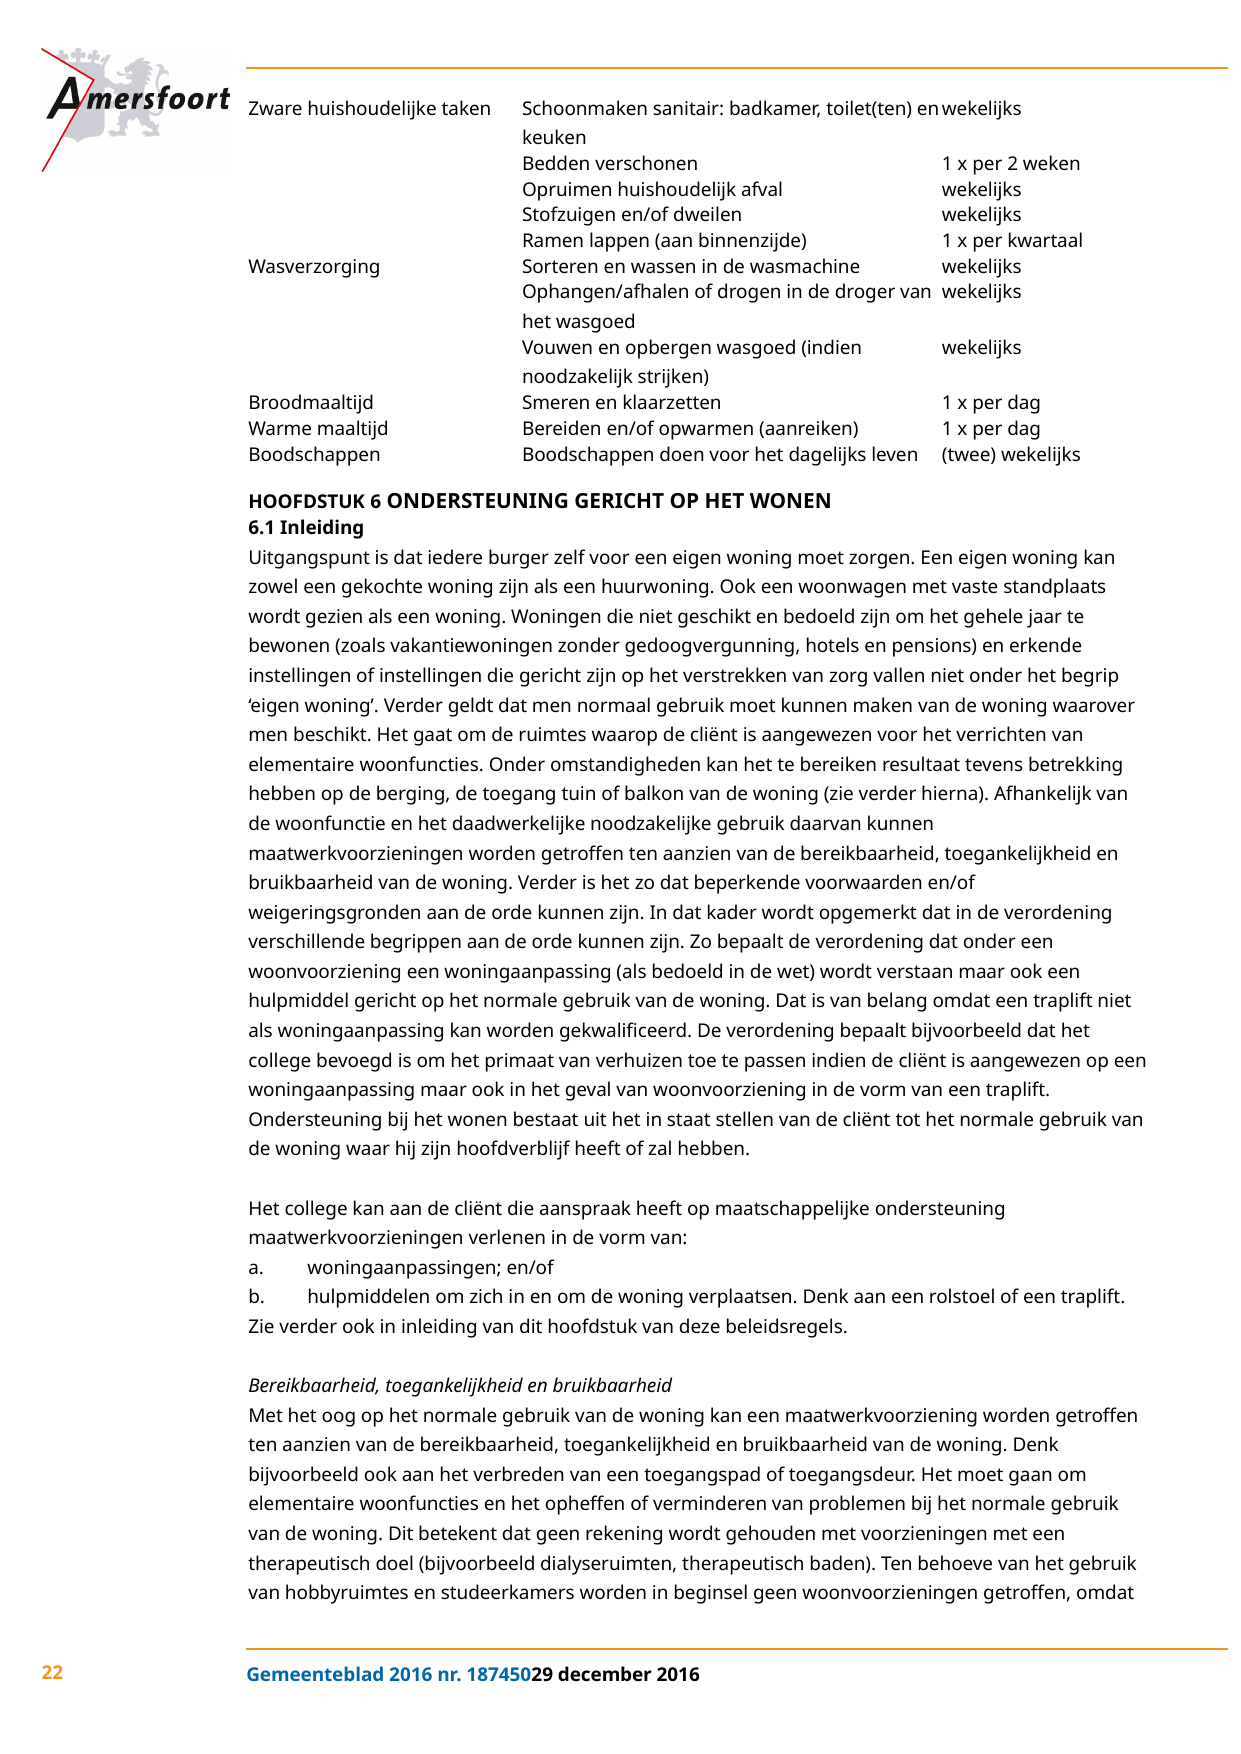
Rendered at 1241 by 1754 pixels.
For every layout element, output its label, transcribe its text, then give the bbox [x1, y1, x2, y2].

picture [41, 47, 231, 172]
table_cell [248, 150, 522, 176]
text HOOFDSTUK 6 ONDERSTEUNING GERICHT OP HET WONEN [248, 486, 1152, 514]
text Uitgangspunt is dat iedere burger zelf voor een eigen woning moet zorgen. Een eigen woning kan zowel een gekochte woning zijn als een huurwoning. Ook een woonwagen met vaste standplaats wordt gezien als een woning. Woningen die niet geschikt en bedoeld zijn om het gehele jaar te bewonen (zoals vakantiewoningen zonder gedoogvergunning, hotels en pensions) en erkende instellingen of instellingen die gericht zijn op het verstrekken van zorg vallen niet onder het begrip ‘eigen woning’. Verder geldt dat men normaal gebruik moet kunnen maken van de woning waarover men beschikt. Het gaat om de ruimtes waarop de cliënt is aangewezen voor het verrichten van elementaire woonfuncties. Onder omstandigheden kan het te bereiken resultaat tevens betrekking hebben op de berging, de toegang tuin of balkon van de woning (zie verder hierna). Afhankelijk van de woonfunctie en het daadwerkelijke noodzakelijke gebruik daarvan kunnen maatwerkvoorzieningen worden getroffen ten aanzien van de bereikbaarheid, toegankelijkheid en bruikbaarheid van de woning. Verder is het zo dat beperkende voorwaarden en/of weigeringsgronden aan de orde kunnen zijn. In dat kader wordt opgemerkt dat in de verordening verschillende begrippen aan de orde kunnen zijn. Zo bepaalt de verordening dat onder een woonvoorziening een woningaanpassing (als bedoeld in de wet) wordt verstaan maar ook een hulpmiddel gericht op het normale gebruik van de woning. Dat is van belang omdat een traplift niet als woningaanpassing kan worden gekwalificeerd. De verordening bepaalt bijvoorbeeld dat het college bevoegd is om het primaat van verhuizen toe te passen indien de cliënt is aangewezen op een woningaanpassing maar ook in het geval van woonvoorziening in de vorm van een traplift. Ondersteuning bij het wonen bestaat uit het in staat stellen van de cliënt tot het normale gebruik van de woning waar hij zijn hoofdverblijf heeft of zal hebben. [248, 544, 1152, 1161]
table_cell (twee) wekelijks [942, 441, 1152, 467]
table_cell wekelijks [942, 202, 1152, 227]
list woningaanpassingen; en/of [248, 1254, 1152, 1279]
table_cell Sorteren en wassen in de wasmachine [522, 253, 942, 279]
table_cell Broodmaaltijd [248, 389, 522, 415]
table_cell Ophangen/afhalen of drogen in de droger van het wasgoed [522, 279, 942, 334]
table_cell wekelijks [942, 95, 1152, 150]
table_cell Vouwen en opbergen wasgoed (indien noodzakelijk strijken) [522, 334, 942, 389]
table_cell wekelijks [942, 334, 1152, 389]
table_cell 1 x per dag [942, 415, 1152, 441]
table_cell wekelijks [942, 176, 1152, 202]
text Met het oog op het normale gebruik van de woning kan een maatwerkvoorziening worden getroffen ten aanzien van de bereikbaarheid, toegankelijkheid en bruikbaarheid van de woning. Denk bijvoorbeeld ook aan het verbreden van een toegangspad of toegangsdeur. Het moet gaan om elementaire woonfuncties en het opheffen of verminderen van problemen bij het normale gebruik van de woning. Dit betekent dat geen rekening wordt gehouden met voorzieningen met een therapeutisch doel (bijvoorbeeld dialyseruimten, therapeutisch baden). Ten behoeve van het gebruik van hobbyruimtes en studeerkamers worden in beginsel geen woonvoorzieningen getroffen, omdat [248, 1402, 1152, 1605]
text Bereikbaarheid, toegankelijkheid en bruikbaarheid [248, 1372, 1152, 1398]
text Het college kan aan de cliënt die aanspraak heeft op maatschappelijke ondersteuning maatwerkvoorzieningen verlenen in de vorm van: [248, 1195, 1152, 1250]
list hulpmiddelen om zich in en om de woning verplaatsen. Denk aan een rolstoel of een traplift. [248, 1283, 1152, 1309]
table_cell Wasverzorging [248, 253, 522, 279]
table_cell [248, 227, 522, 253]
table_cell Bedden verschonen [522, 150, 942, 176]
table_cell Ramen lappen (aan binnenzijde) [522, 227, 942, 253]
text Zie verder ook in inleiding van dit hoofdstuk van deze beleidsregels. [248, 1313, 1152, 1339]
text 6.1 Inleiding [248, 514, 1152, 540]
table_cell [248, 202, 522, 227]
table_cell Smeren en klaarzetten [522, 389, 942, 415]
table_cell Boodschappen doen voor het dagelijks leven [522, 441, 942, 467]
table_cell Bereiden en/of opwarmen (aanreiken) [522, 415, 942, 441]
table_cell 1 x per kwartaal [942, 227, 1152, 253]
table_cell Schoonmaken sanitair: badkamer, toilet(ten) en keuken [522, 95, 942, 150]
table_cell 1 x per dag [942, 389, 1152, 415]
table_cell Stofzuigen en/of dweilen [522, 202, 942, 227]
table_cell [248, 176, 522, 202]
table_cell [248, 334, 522, 389]
table_cell 1 x per 2 weken [942, 150, 1152, 176]
table_cell Opruimen huishoudelijk afval [522, 176, 942, 202]
table_cell wekelijks [942, 253, 1152, 279]
table_cell [248, 279, 522, 334]
table_cell Warme maaltijd [248, 415, 522, 441]
table_cell Boodschappen [248, 441, 522, 467]
table_cell wekelijks [942, 279, 1152, 334]
table_cell Zware huishoudelijke taken [248, 95, 522, 150]
